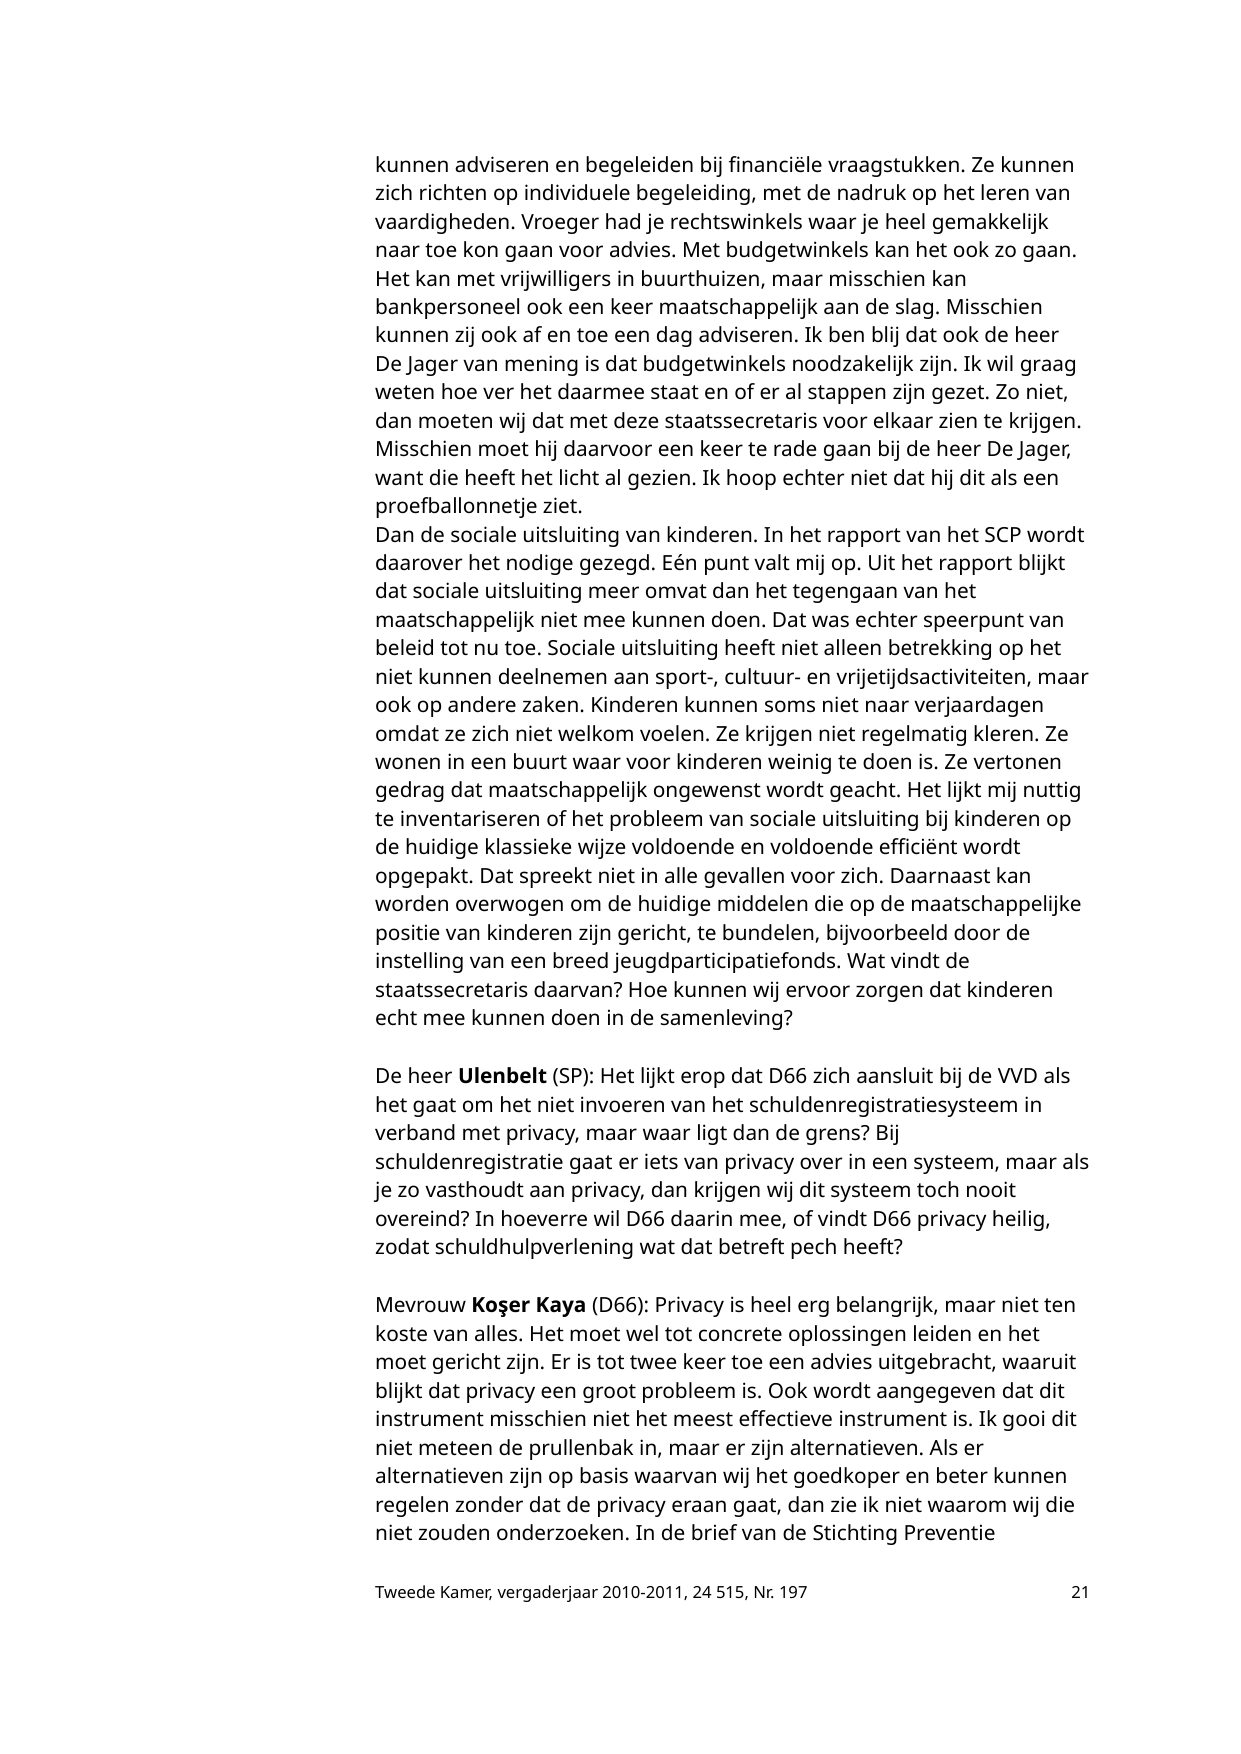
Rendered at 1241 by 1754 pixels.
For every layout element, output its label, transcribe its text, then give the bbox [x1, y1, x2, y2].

text De heer Ulenbelt (SP): Het lijkt erop dat D66 zich aansluit bij de VVD als het gaat om het niet invoeren van het schuldenregistratiesysteem in verband met privacy, maar waar ligt dan de grens? Bij schuldenregistratie gaat er iets van privacy over in een systeem, maar als je zo vasthoudt aan privacy, dan krijgen wij dit systeem toch nooit overeind? In hoeverre wil D66 daarin mee, of vindt D66 privacy heilig, zodat schuldhulpverlening wat dat betreft pech heeft? [375, 1062, 1090, 1261]
text kunnen adviseren en begeleiden bij financiële vraagstukken. Ze kunnen zich richten op individuele begeleiding, met de nadruk op het leren van vaardigheden. Vroeger had je rechtswinkels waar je heel gemakkelijk naar toe kon gaan voor advies. Met budgetwinkels kan het ook zo gaan. Het kan met vrijwilligers in buurthuizen, maar misschien kan bankpersoneel ook een keer maatschappelijk aan de slag. Misschien kunnen zij ook af en toe een dag adviseren. Ik ben blij dat ook de heer De Jager van mening is dat budgetwinkels noodzakelijk zijn. Ik wil graag weten hoe ver het daarmee staat en of er al stappen zijn gezet. Zo niet, dan moeten wij dat met deze staatssecretaris voor elkaar zien te krijgen. Misschien moet hij daarvoor een keer te rade gaan bij de heer De Jager, want die heeft het licht al gezien. Ik hoop echter niet dat hij dit als een proefballonnetje ziet. [375, 150, 1090, 520]
text Mevrouw Koşer Kaya (D66): Privacy is heel erg belangrijk, maar niet ten koste van alles. Het moet wel tot concrete oplossingen leiden en het moet gericht zijn. Er is tot twee keer toe een advies uitgebracht, waaruit blijkt dat privacy een groot probleem is. Ook wordt aangegeven dat dit instrument misschien niet het meest effectieve instrument is. Ik gooi dit niet meteen de prullenbak in, maar er zijn alternatieven. Als er alternatieven zijn op basis waarvan wij het goedkoper en beter kunnen regelen zonder dat de privacy eraan gaat, dan zie ik niet waarom wij die niet zouden onderzoeken. In de brief van de Stichting Preventie [375, 1291, 1090, 1547]
text Dan de sociale uitsluiting van kinderen. In het rapport van het SCP wordt daarover het nodige gezegd. Eén punt valt mij op. Uit het rapport blijkt dat sociale uitsluiting meer omvat dan het tegengaan van het maatschappelijk niet mee kunnen doen. Dat was echter speerpunt van beleid tot nu toe. Sociale uitsluiting heeft niet alleen betrekking op het niet kunnen deelnemen aan sport-, cultuur- en vrijetijdsactiviteiten, maar ook op andere zaken. Kinderen kunnen soms niet naar verjaardagen omdat ze zich niet welkom voelen. Ze krijgen niet regelmatig kleren. Ze wonen in een buurt waar voor kinderen weinig te doen is. Ze vertonen gedrag dat maatschappelijk ongewenst wordt geacht. Het lijkt mij nuttig te inventariseren of het probleem van sociale uitsluiting bij kinderen op de huidige klassieke wijze voldoende en voldoende efficiënt wordt opgepakt. Dat spreekt niet in alle gevallen voor zich. Daarnaast kan worden overwogen om de huidige middelen die op de maatschappelijke positie van kinderen zijn gericht, te bundelen, bijvoorbeeld door de instelling van een breed jeugdparticipatiefonds. Wat vindt de staatssecretaris daarvan? Hoe kunnen wij ervoor zorgen dat kinderen echt mee kunnen doen in de samenleving? [375, 520, 1090, 1032]
